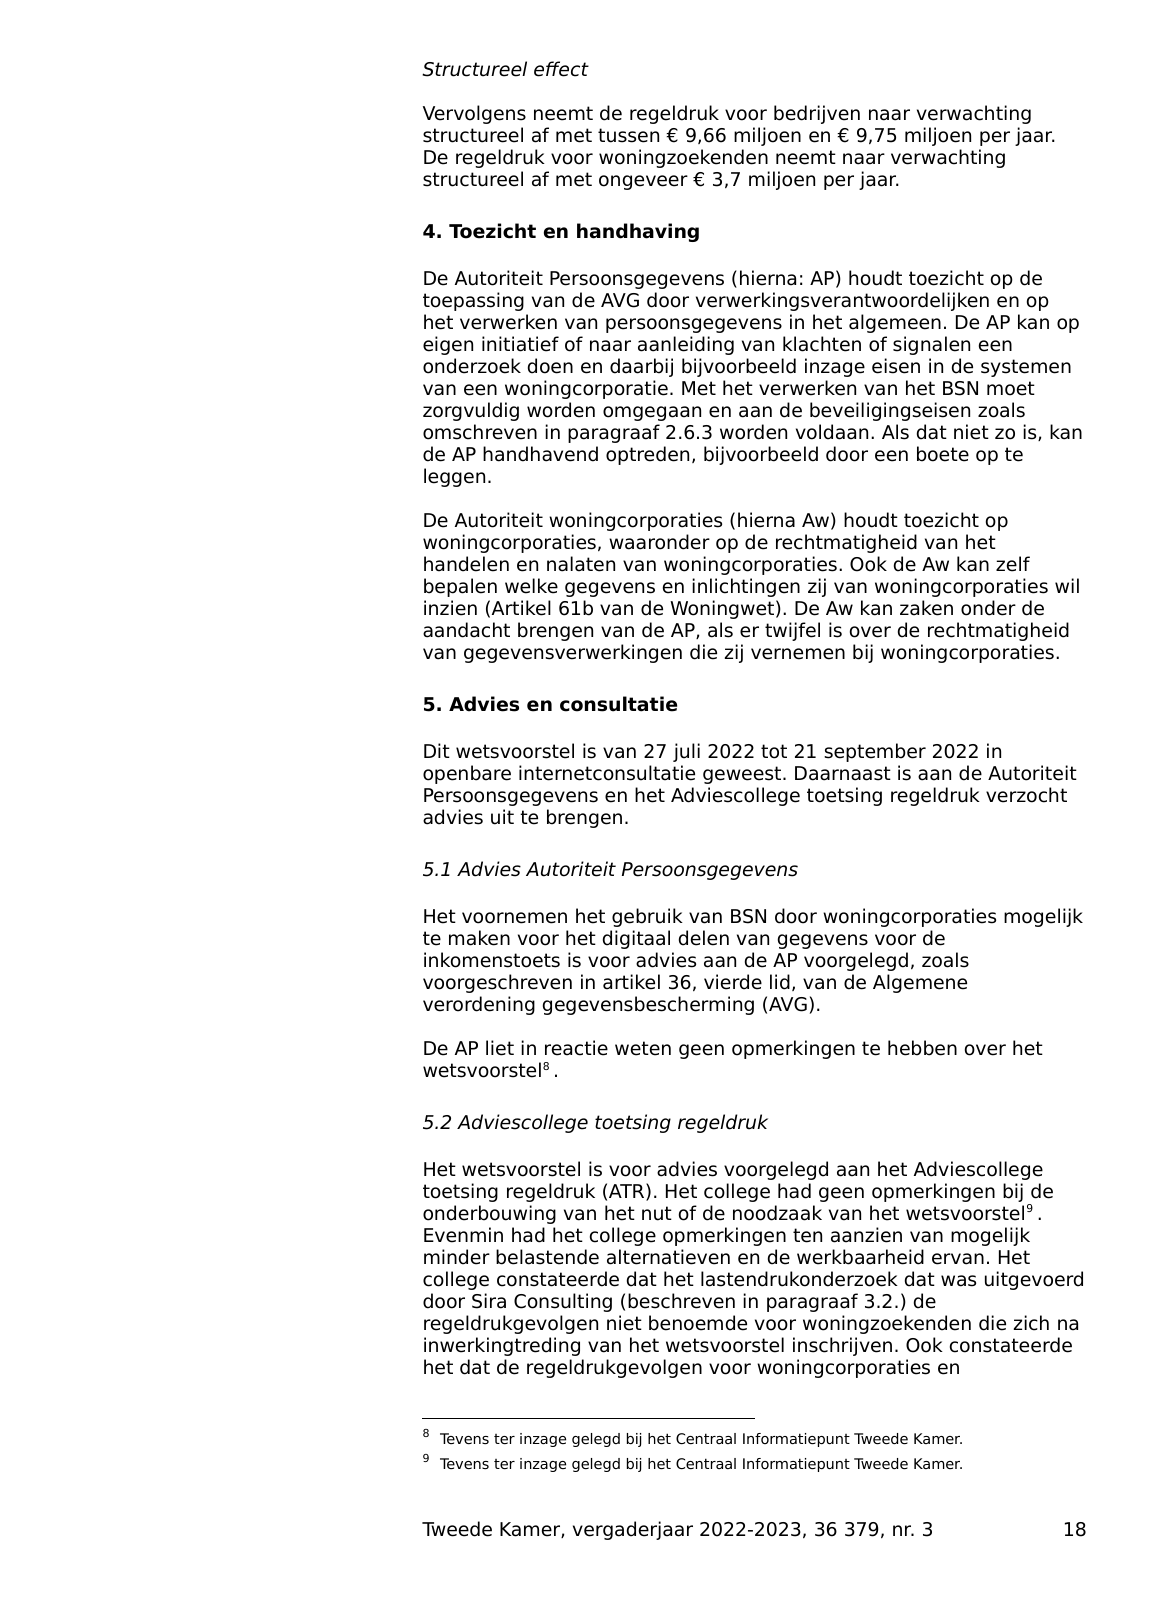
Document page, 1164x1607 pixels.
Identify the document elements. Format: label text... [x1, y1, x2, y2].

text Het wetsvoorstel is voor advies voorgelegd aan het Adviescollege toetsing regeldruk (ATR). Het college had geen opmerkingen bij de onderbouwing van het nut of de noodzaak van het wetsvoorstel. Evenmin had het college opmerkingen ten aanzien van mogelijk minder belastende alternatieven en de werkbaarheid ervan. Het college constateerde dat het lastendrukonderzoek dat was uitgevoerd door Sira Consulting (beschreven in paragraaf 3.2.) de regeldrukgevolgen niet benoemde voor woningzoekenden die zich na inwerkingtreding van het wetsvoorstel inschrijven. Ook constateerde het dat de regeldrukgevolgen voor woningcorporaties en [422, 1159, 1087, 1379]
subtitle 5.1 Advies Autoriteit Persoonsgegevens [422, 859, 1087, 881]
text Tevens ter inzage gelegd bij het Centraal Informatiepunt Tweede Kamer. [422, 1452, 1087, 1474]
text De AP liet in reactie weten geen opmerkingen te hebben over het wetsvoorstel. [422, 1038, 1087, 1082]
subtitle 4. Toezicht en handhaving [422, 221, 1087, 243]
subtitle 5. Advies en consultatie [422, 694, 1087, 716]
subtitle 5.2 Adviescollege toetsing regeldruk [422, 1112, 1087, 1134]
subtitle Structureel effect [422, 59, 1087, 81]
text Vervolgens neemt de regeldruk voor bedrijven naar verwachting structureel af met tussen € 9,66 miljoen en € 9,75 miljoen per jaar. De regeldruk voor woningzoekenden neemt naar verwachting structureel af met ongeveer € 3,7 miljoen per jaar. [422, 103, 1087, 191]
text Het voornemen het gebruik van BSN door woningcorporaties mogelijk te maken voor het digitaal delen van gegevens voor de inkomenstoets is voor advies aan de AP voorgelegd, zoals voorgeschreven in artikel 36, vierde lid, van de Algemene verordening gegevensbescherming (AVG). [422, 906, 1087, 1016]
text De Autoriteit Persoonsgegevens (hierna: AP) houdt toezicht op de toepassing van de AVG door verwerkingsverantwoordelijken en op het verwerken van persoonsgegevens in het algemeen. De AP kan op eigen initiatief of naar aanleiding van klachten of signalen een onderzoek doen en daarbij bijvoorbeeld inzage eisen in de systemen van een woningcorporatie. Met het verwerken van het BSN moet zorgvuldig worden omgegaan en aan de beveiligingseisen zoals omschreven in paragraaf 2.6.3 worden voldaan. Als dat niet zo is, kan de AP handhavend optreden, bijvoorbeeld door een boete op te leggen. [422, 268, 1087, 488]
text Dit wetsvoorstel is van 27 juli 2022 tot 21 september 2022 in openbare internetconsultatie geweest. Daarnaast is aan de Autoriteit Persoonsgegevens en het Adviescollege toetsing regeldruk verzocht advies uit te brengen. [422, 741, 1087, 829]
text Tevens ter inzage gelegd bij het Centraal Informatiepunt Tweede Kamer. [422, 1427, 1087, 1449]
text De Autoriteit woningcorporaties (hierna Aw) houdt toezicht op woningcorporaties, waaronder op de rechtmatigheid van het handelen en nalaten van woningcorporaties. Ook de Aw kan zelf bepalen welke gegevens en inlichtingen zij van woningcorporaties wil inzien (Artikel 61b van de Woningwet). De Aw kan zaken onder de aandacht brengen van de AP, als er twijfel is over de rechtmatigheid van gegevensverwerkingen die zij vernemen bij woningcorporaties. [422, 510, 1087, 664]
